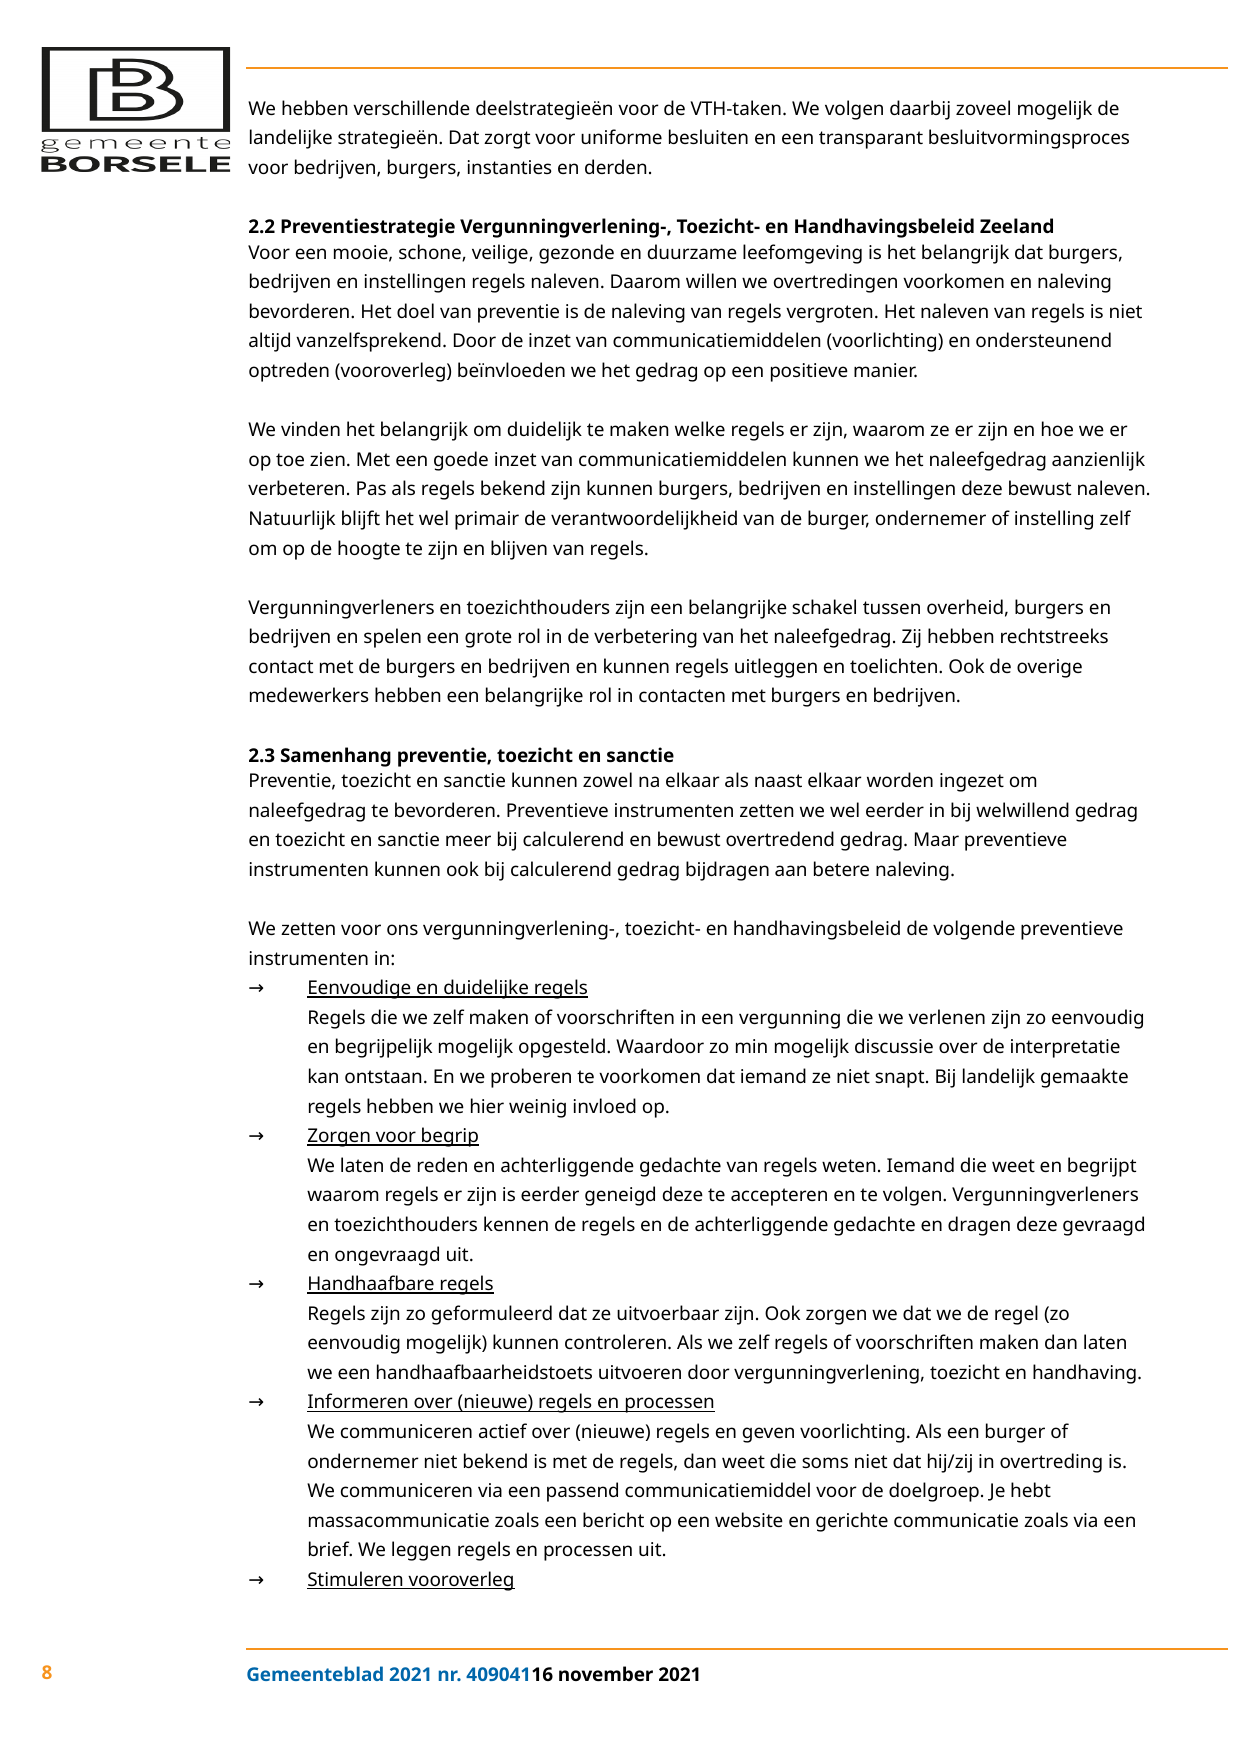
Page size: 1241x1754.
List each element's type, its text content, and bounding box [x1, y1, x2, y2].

picture [41, 47, 231, 172]
list Informeren over (nieuwe) regels en processen [248, 1389, 1152, 1414]
text We zetten voor ons vergunningverlening-, toezicht- en handhavingsbeleid de volgende preventieve instrumenten in: [248, 915, 1152, 971]
list Handhaafbare regels [248, 1270, 1152, 1296]
list We communiceren actief over (nieuwe) regels en geven voorlichting. Als een burger of ondernemer niet bekend is met de regels, dan weet die soms niet dat hij/zij in overtreding is. We communiceren via een passend communicatiemiddel voor de doelgroep. Je hebt massacommunicatie zoals een bericht op een website en gerichte communicatie zoals via een brief. We leggen regels en processen uit. [248, 1418, 1152, 1562]
list Regels zijn zo geformuleerd dat ze uitvoerbaar zijn. Ook zorgen we dat we de regel (zo eenvoudig mogelijk) kunnen controleren. Als we zelf regels of voorschriften maken dan laten we een handhaafbaarheidstoets uitvoeren door vergunningverlening, toezicht en handhaving. [248, 1300, 1152, 1385]
text Vergunningverleners en toezichthouders zijn een belangrijke schakel tussen overheid, burgers en bedrijven en spelen een grote rol in de verbetering van het naleefgedrag. Zij hebben rechtstreeks contact met de burgers en bedrijven en kunnen regels uitleggen en toelichten. Ook de overige medewerkers hebben een belangrijke rol in contacten met burgers en bedrijven. [248, 594, 1152, 708]
text Preventie, toezicht en sanctie kunnen zowel na elkaar als naast elkaar worden ingezet om naleefgedrag te bevorderen. Preventieve instrumenten zetten we wel eerder in bij welwillend gedrag en toezicht en sanctie meer bij calculerend en bewust overtredend gedrag. Maar preventieve instrumenten kunnen ook bij calculerend gedrag bijdragen aan betere naleving. [248, 767, 1152, 882]
list Eenvoudige en duidelijke regels [248, 974, 1152, 1000]
text Voor een mooie, schone, veilige, gezonde en duurzame leefomgeving is het belangrijk dat burgers, bedrijven en instellingen regels naleven. Daarom willen we overtredingen voorkomen en naleving bevorderen. Het doel van preventie is de naleving van regels vergroten. Het naleven van regels is niet altijd vanzelfsprekend. Door de inzet van communicatiemiddelen (voorlichting) en ondersteunend optreden (vooroverleg) beïnvloeden we het gedrag op een positieve manier. [248, 239, 1152, 383]
list Zorgen voor begrip [248, 1122, 1152, 1148]
text 2.2 Preventiestrategie Vergunningverlening-, Toezicht- en Handhavingsbeleid Zeeland [248, 213, 1152, 239]
list We laten de reden en achterliggende gedachte van regels weten. Iemand die weet en begrijpt waarom regels er zijn is eerder geneigd deze te accepteren en te volgen. Vergunningverleners en toezichthouders kennen de regels en de achterliggende gedachte en dragen deze gevraagd en ongevraagd uit. [248, 1152, 1152, 1267]
text We hebben verschillende deelstrategieën voor de VTH-taken. We volgen daarbij zoveel mogelijk de landelijke strategieën. Dat zorgt voor uniforme besluiten en een transparant besluitvormingsproces voor bedrijven, burgers, instanties en derden. [248, 95, 1152, 180]
text We vinden het belangrijk om duidelijk te maken welke regels er zijn, waarom ze er zijn en hoe we er op toe zien. Met een goede inzet van communicatiemiddelen kunnen we het naleefgedrag aanzienlijk verbeteren. Pas als regels bekend zijn kunnen burgers, bedrijven en instellingen deze bewust naleven. Natuurlijk blijft het wel primair de verantwoordelijkheid van de burger, ondernemer of instelling zelf om op de hoogte te zijn en blijven van regels. [248, 416, 1152, 560]
text 2.3 Samenhang preventie, toezicht en sanctie [248, 742, 1152, 767]
list Stimuleren vooroverleg [248, 1566, 1152, 1592]
list Regels die we zelf maken of voorschriften in een vergunning die we verlenen zijn zo eenvoudig en begrijpelijk mogelijk opgesteld. Waardoor zo min mogelijk discussie over de interpretatie kan ontstaan. En we proberen te voorkomen dat iemand ze niet snapt. Bij landelijk gemaakte regels hebben we hier weinig invloed op. [248, 1004, 1152, 1119]
